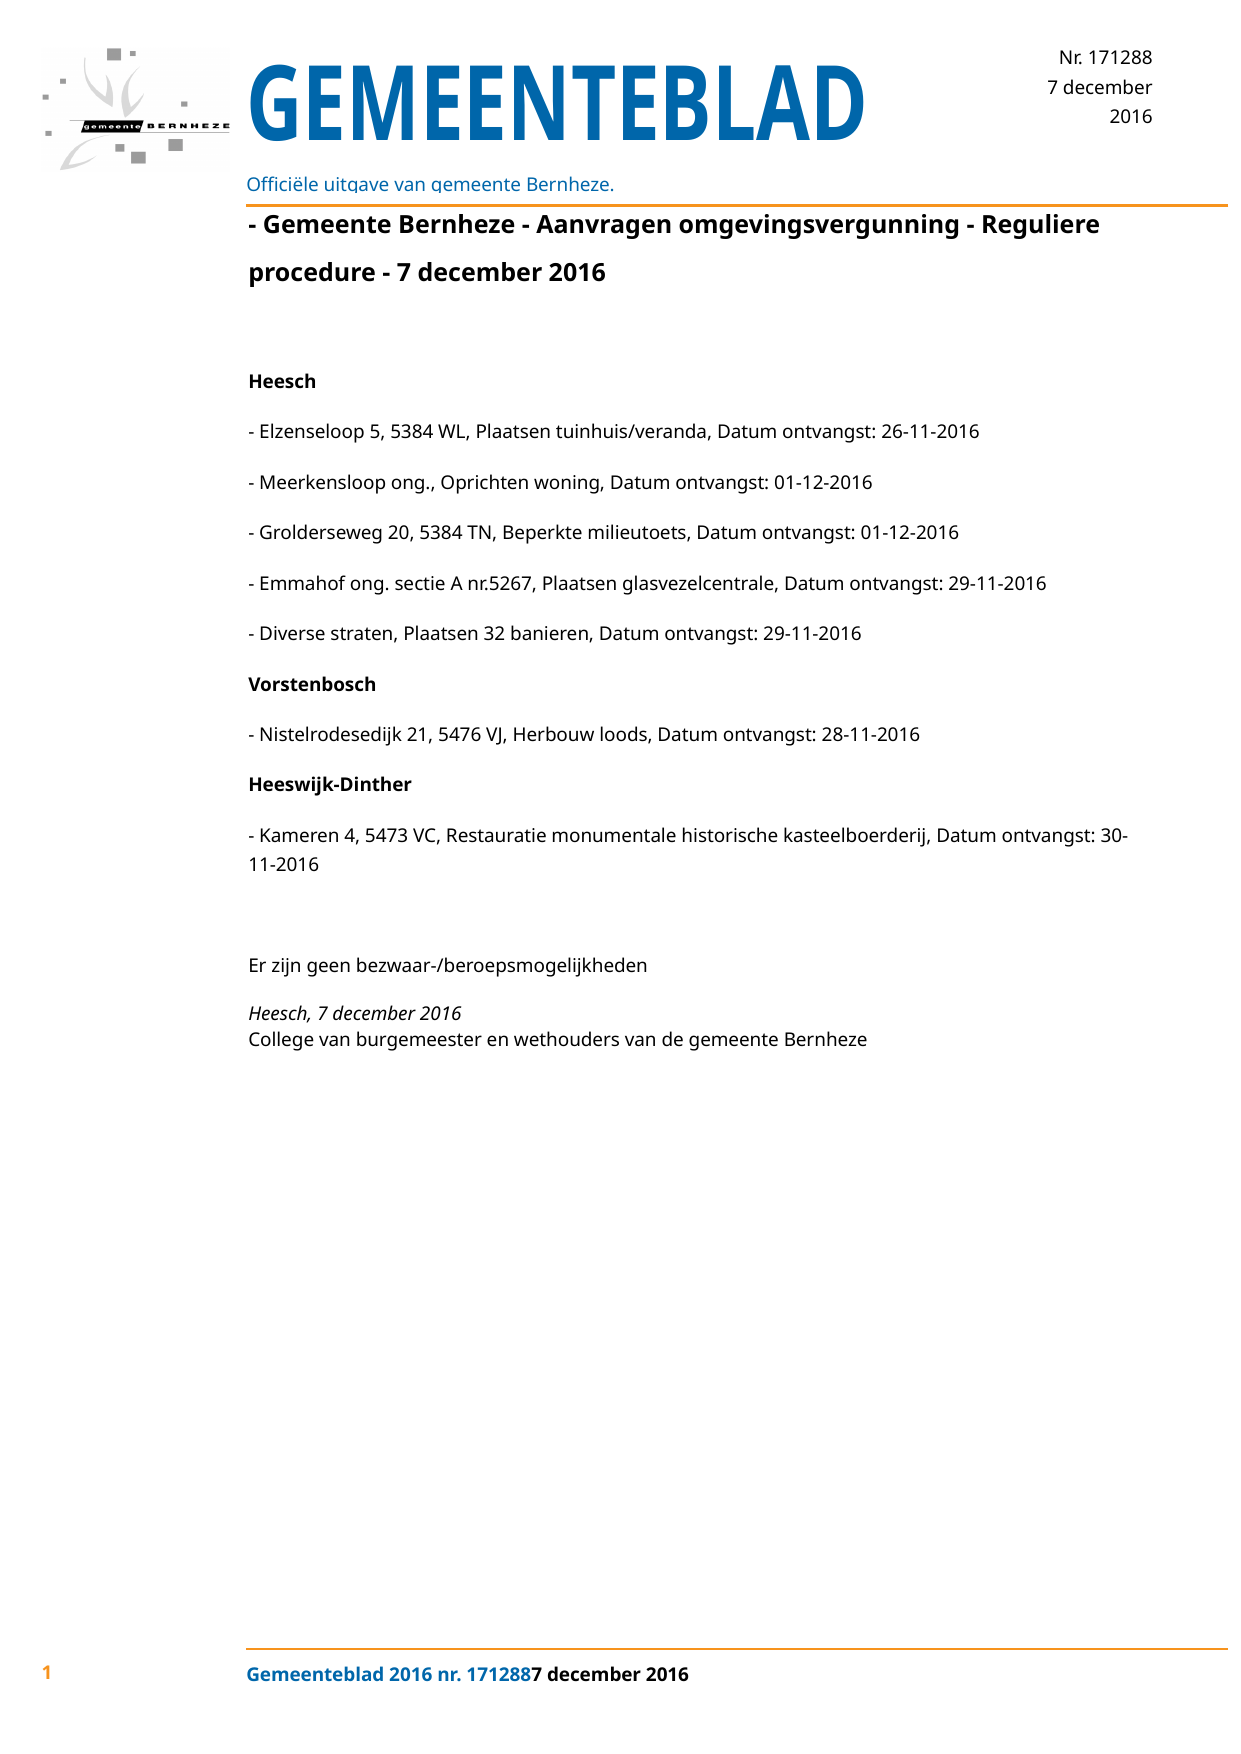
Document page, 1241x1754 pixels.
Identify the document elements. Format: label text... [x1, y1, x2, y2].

text College van burgemeester en wethouders van de gemeente Bernheze [248, 1026, 1152, 1052]
text - Emmahof ong. sectie A nr.5267, Plaatsen glasvezelcentrale, Datum ontvangst: 29-11-2016 [248, 570, 1152, 596]
picture [41, 47, 231, 172]
text - Nistelrodesedijk 21, 5476 VJ, Herbouw loods, Datum ontvangst: 28-11-2016 [248, 721, 1152, 747]
text - Gemeente Bernheze - Aanvragen omgevingsvergunning - Reguliere procedure - 7 december 2016 [248, 207, 1152, 288]
text - Diverse straten, Plaatsen 32 banieren, Datum ontvangst: 29-11-2016 [248, 620, 1152, 646]
text Heeswijk-Dinther [248, 772, 1152, 797]
text - Meerkensloop ong., Oprichten woning, Datum ontvangst: 01-12-2016 [248, 469, 1152, 495]
text - Kameren 4, 5473 VC, Restauratie monumentale historische kasteelboerderij, Datum ontvangst: 30-11-2016 [248, 822, 1152, 877]
text - Elzenseloop 5, 5384 WL, Plaatsen tuinhuis/veranda, Datum ontvangst: 26-11-2016 [248, 419, 1152, 444]
text Heesch, 7 december 2016 [248, 1000, 1152, 1026]
text Heesch [248, 368, 1152, 394]
text - Grolderseweg 20, 5384 TN, Beperkte milieutoets, Datum ontvangst: 01-12-2016 [248, 519, 1152, 545]
text Vorstenbosch [248, 671, 1152, 697]
text Er zijn geen bezwaar-/beroepsmogelijkheden [248, 952, 1152, 978]
